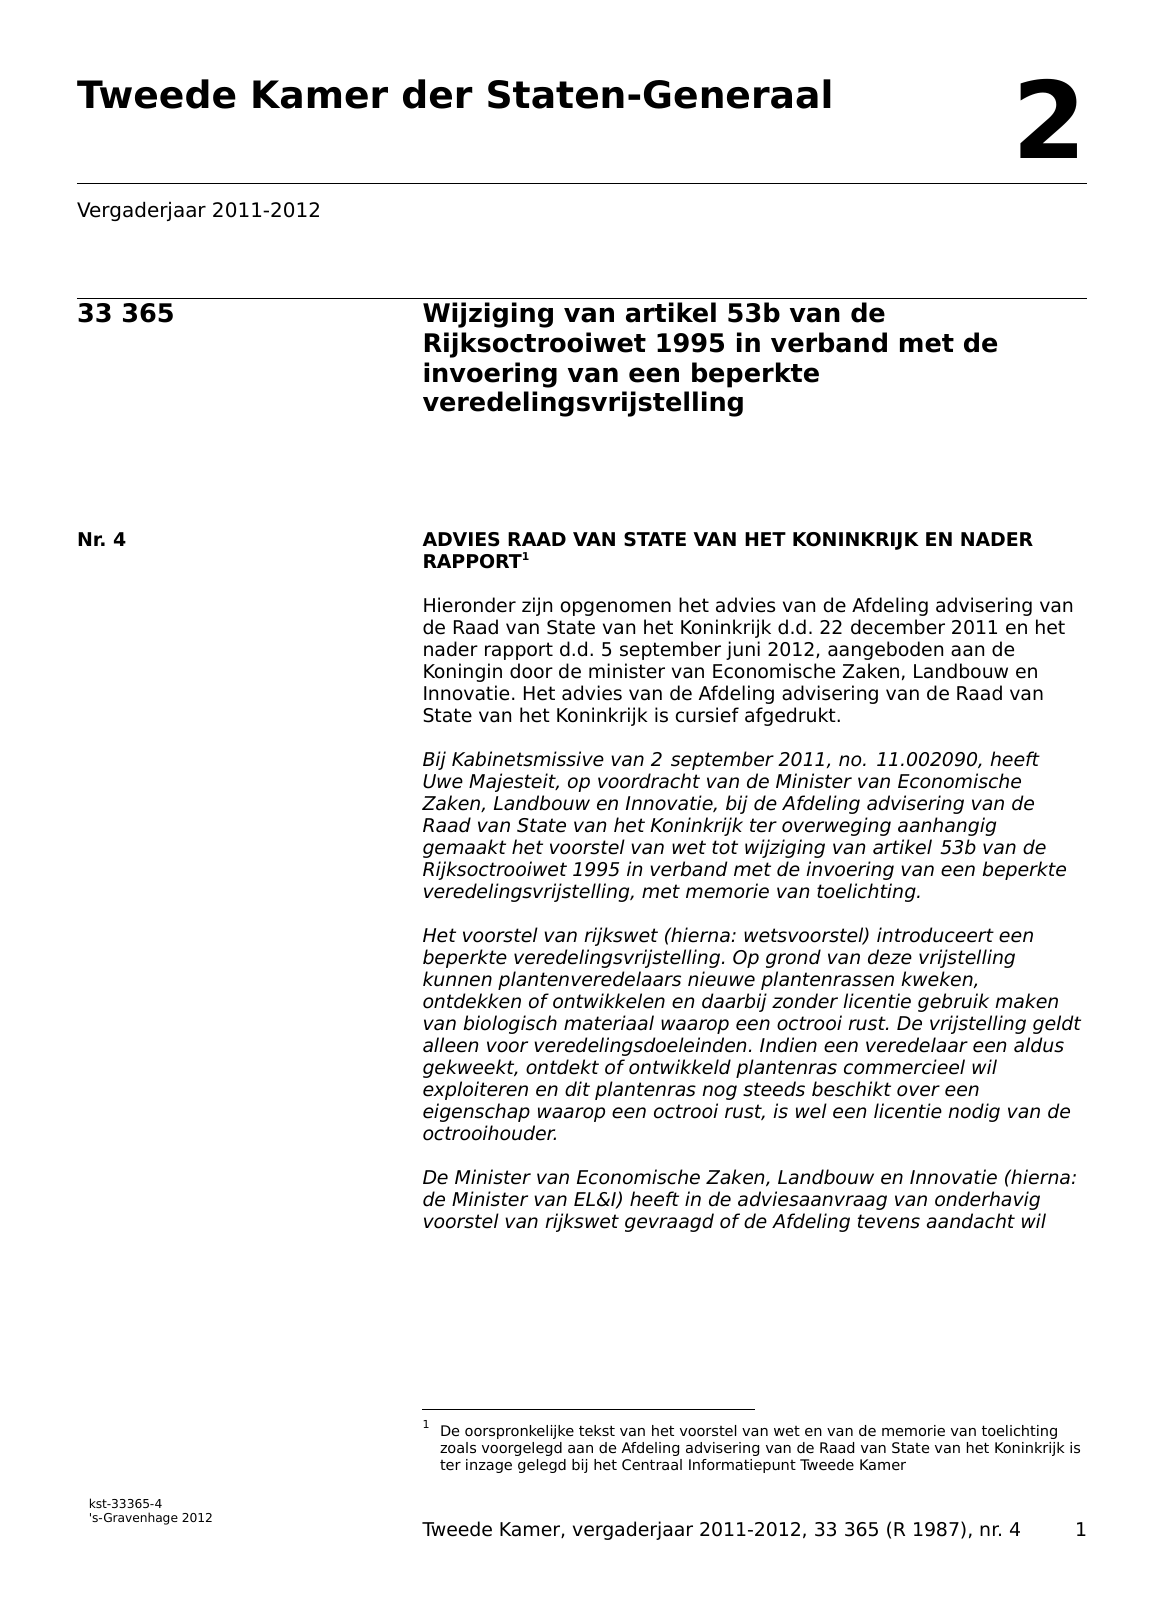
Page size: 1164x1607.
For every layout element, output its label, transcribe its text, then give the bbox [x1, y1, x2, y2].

text Het voorstel van rijkswet (hierna: wetsvoorstel) introduceert een beperkte veredelingsvrijstelling. Op grond van deze vrijstelling kunnen plantenveredelaars nieuwe plantenrassen kweken, ontdekken of ontwikkelen en daarbij zonder licentie gebruik maken van biologisch materiaal waarop een octrooi rust. De vrijstelling geldt alleen voor veredelingsdoeleinden. Indien een veredelaar een aldus gekweekt, ontdekt of ontwikkeld plantenras commercieel wil exploiteren en dit plantenras nog steeds beschikt over een eigenschap waarop een octrooi rust, is wel een licentie nodig van de octrooihouder. [422, 925, 1087, 1145]
table_header 2 [886, 59, 1087, 183]
text Bij Kabinetsmissive van 2 september 2011, no. 11.002090, heeft Uwe Majesteit, op voordracht van de Minister van Economische Zaken, Landbouw en Innovatie, bij de Afdeling advisering van de Raad van State van het Koninkrijk ter overweging aanhangig gemaakt het voorstel van wet tot wijziging van artikel 53b van de Rijksoctrooiwet 1995 in verband met de invoering van een beperkte veredelingsvrijstelling, met memorie van toelichting. [422, 749, 1087, 903]
subtitle Nr. 4 ADVIES RAAD VAN STATE VAN HET KONINKRIJK EN NADER RAPPORT [77, 529, 1087, 573]
text De oorspronkelijke tekst van het voorstel van wet en van de memorie van toelichting zoals voorgelegd aan de Afdeling advisering van de Raad van State van het Koninkrijk is ter inzage gelegd bij het Centraal Informatiepunt Tweede Kamer [422, 1418, 1087, 1474]
text kst-33365-4 [88, 1497, 323, 1511]
text Hieronder zijn opgenomen het advies van de Afdeling advisering van de Raad van State van het Koninkrijk d.d. 22 december 2011 en het nader rapport d.d. 5 september juni 2012, aangeboden aan de Koningin door de minister van Economische Zaken, Landbouw en Innovatie. Het advies van de Afdeling advisering van de Raad van State van het Koninkrijk is cursief afgedrukt. [422, 595, 1087, 727]
subtitle 33 365 Wijziging van artikel 53b van de Rijksoctrooiwet 1995 in verband met de invoering van een beperkte veredelingsvrijstelling [77, 299, 1087, 418]
text 's-Gravenhage 2012 [88, 1511, 323, 1525]
text De Minister van Economische Zaken, Landbouw en Innovatie (hierna: de Minister van EL&I) heeft in de adviesaanvraag van onderhavig voorstel van rijkswet gevraagd of de Afdeling tevens aandacht wil [422, 1167, 1087, 1233]
table_header Tweede Kamer der Staten-Generaal [77, 59, 886, 183]
table_cell Vergaderjaar 2011-2012 [77, 184, 1087, 298]
